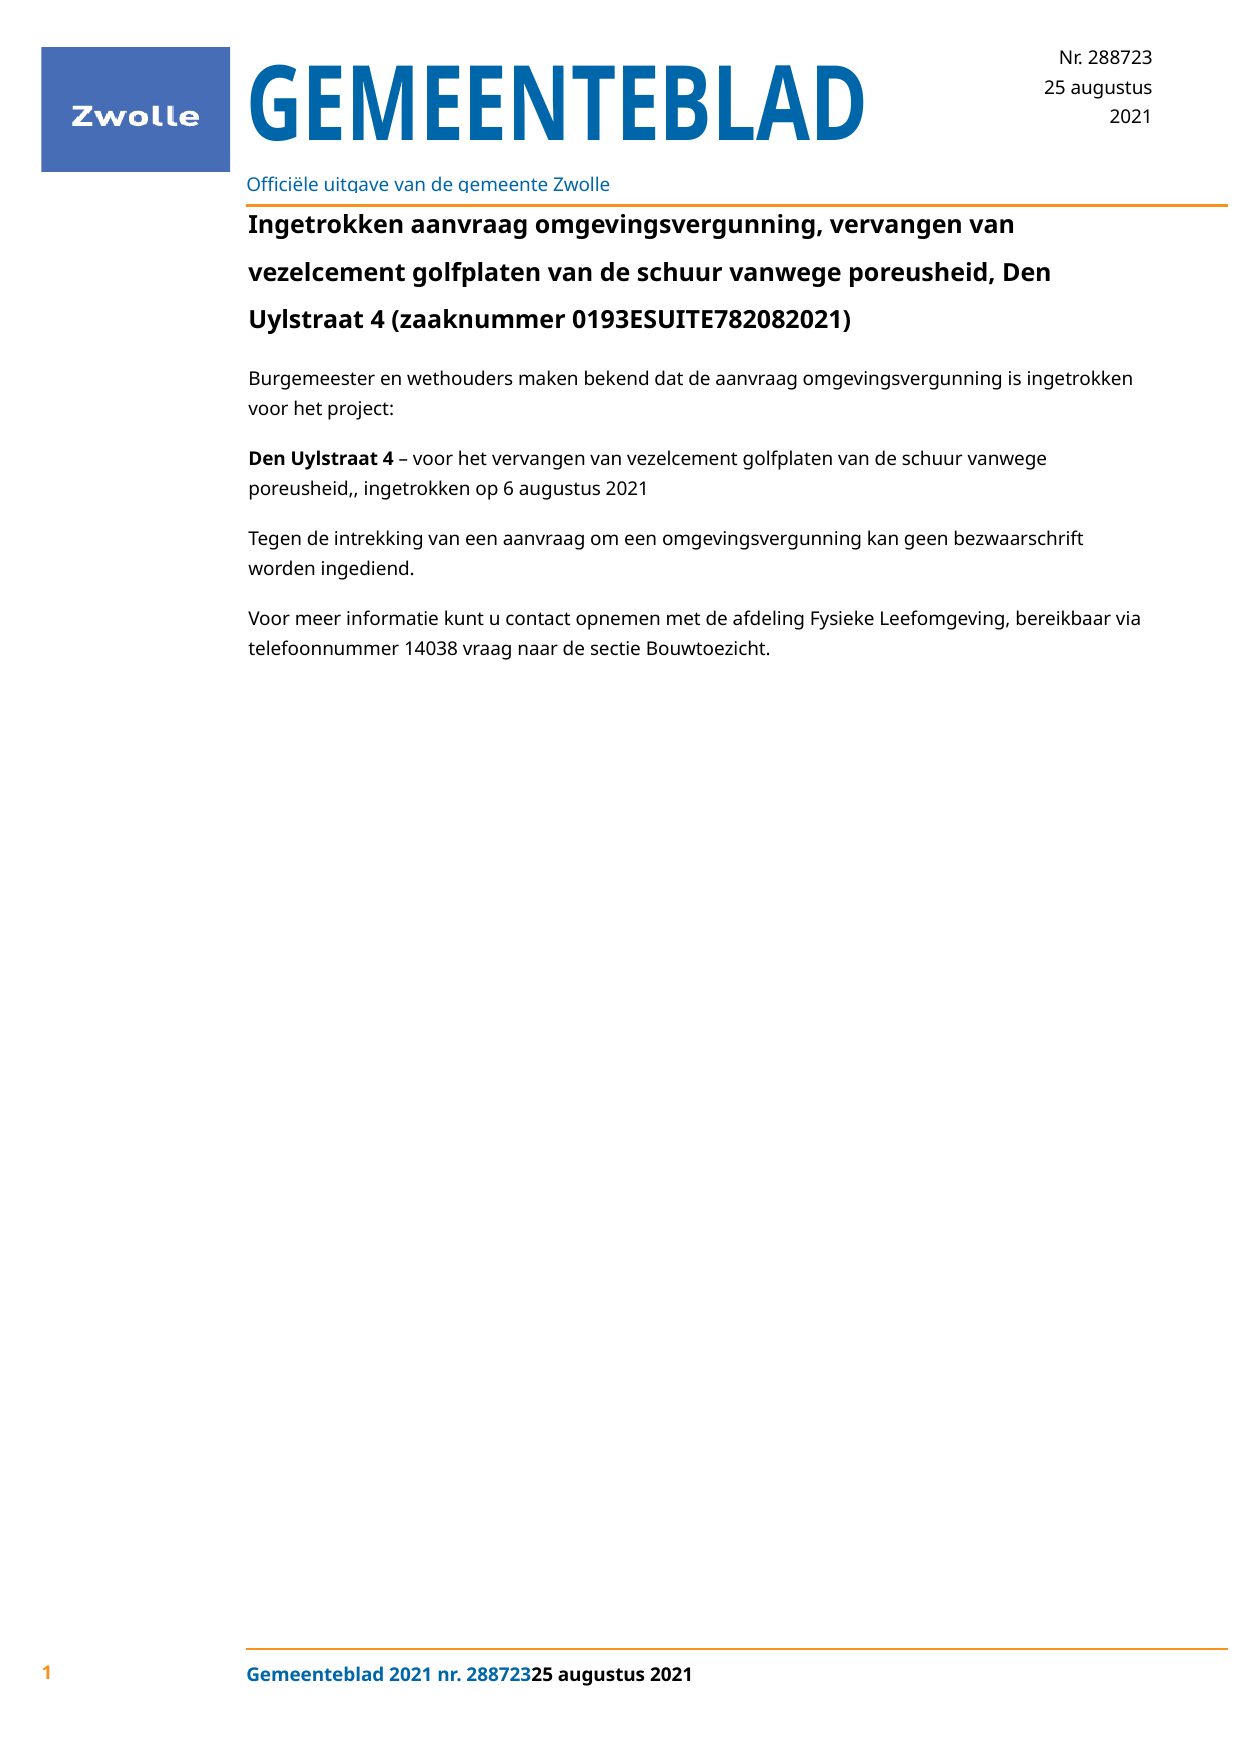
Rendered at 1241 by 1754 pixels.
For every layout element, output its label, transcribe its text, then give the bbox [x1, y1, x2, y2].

text Ingetrokken aanvraag omgevingsvergunning, vervangen van vezelcement golfplaten van de schuur vanwege poreusheid, Den Uylstraat 4 (zaaknummer 0193ESUITE782082021) [248, 207, 1152, 336]
text Den Uylstraat 4 – voor het vervangen van vezelcement golfplaten van de schuur vanwege poreusheid,, ingetrokken op 6 augustus 2021 [248, 446, 1152, 501]
text Voor meer informatie kunt u contact opnemen met de afdeling Fysieke Leefomgeving, bereikbaar via telefoonnummer 14038 vraag naar de sectie Bouwtoezicht. [248, 606, 1152, 661]
text Tegen de intrekking van een aanvraag om een omgevingsvergunning kan geen bezwaarschrift worden ingediend. [248, 526, 1152, 581]
text Burgemeester en wethouders maken bekend dat de aanvraag omgevingsvergunning is ingetrokken voor het project: [248, 366, 1152, 421]
picture [41, 47, 231, 172]
